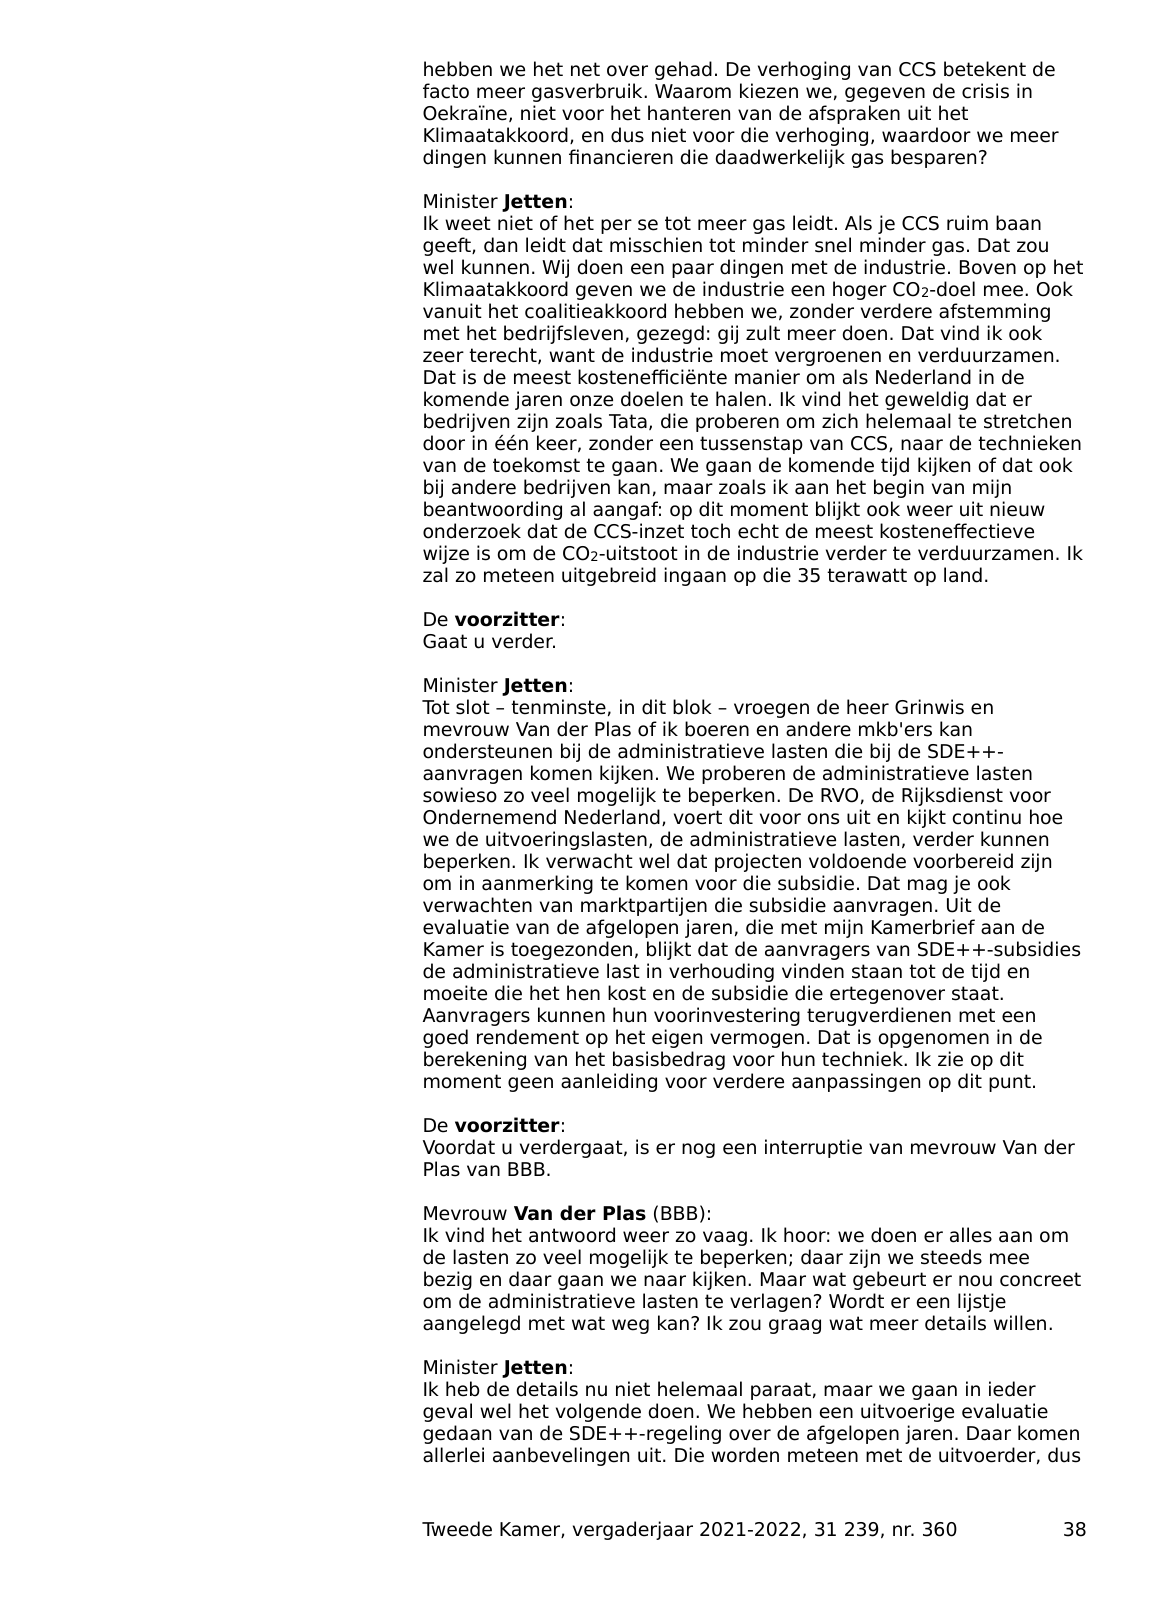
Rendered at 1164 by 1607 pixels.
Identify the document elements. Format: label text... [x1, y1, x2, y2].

text Minister Jetten: [422, 1357, 1087, 1379]
text Tot slot – tenminste, in dit blok – vroegen de heer Grinwis en mevrouw Van der Plas of ik boeren en andere mkb'ers kan ondersteunen bij de administratieve lasten die bij de SDE++-aanvragen komen kijken. We proberen de administratieve lasten sowieso zo veel mogelijk te beperken. De RVO, de Rijksdienst voor Ondernemend Nederland, voert dit voor ons uit en kijkt continu hoe we de uitvoeringslasten, de administratieve lasten, verder kunnen beperken. Ik verwacht wel dat projecten voldoende voorbereid zijn om in aanmerking te komen voor die subsidie. Dat mag je ook verwachten van marktpartijen die subsidie aanvragen. Uit de evaluatie van de afgelopen jaren, die met mijn Kamerbrief aan de Kamer is toegezonden, blijkt dat de aanvragers van SDE++-subsidies de administratieve last in verhouding vinden staan tot de tijd en moeite die het hen kost en de subsidie die ertegenover staat. Aanvragers kunnen hun voorinvestering terugverdienen met een goed rendement op het eigen vermogen. Dat is opgenomen in de berekening van het basisbedrag voor hun techniek. Ik zie op dit moment geen aanleiding voor verdere aanpassingen op dit punt. [422, 697, 1087, 1093]
text Ik vind het antwoord weer zo vaag. Ik hoor: we doen er alles aan om de lasten zo veel mogelijk te beperken; daar zijn we steeds mee bezig en daar gaan we naar kijken. Maar wat gebeurt er nou concreet om de administratieve lasten te verlagen? Wordt er een lijstje aangelegd met wat weg kan? Ik zou graag wat meer details willen. [422, 1225, 1087, 1335]
text De voorzitter: [422, 1115, 1087, 1137]
text Minister Jetten: [422, 675, 1087, 697]
text Ik weet niet of het per se tot meer gas leidt. Als je CCS ruim baan geeft, dan leidt dat misschien tot minder snel minder gas. Dat zou wel kunnen. Wij doen een paar dingen met de industrie. Boven op het Klimaatakkoord geven we de industrie een hoger CO2-doel mee. Ook vanuit het coalitieakkoord hebben we, zonder verdere afstemming met het bedrijfsleven, gezegd: gij zult meer doen. Dat vind ik ook zeer terecht, want de industrie moet vergroenen en verduurzamen. Dat is de meest kostenefficiënte manier om als Nederland in de komende jaren onze doelen te halen. Ik vind het geweldig dat er bedrijven zijn zoals Tata, die proberen om zich helemaal te stretchen door in één keer, zonder een tussenstap van CCS, naar de technieken van de toekomst te gaan. We gaan de komende tijd kijken of dat ook bij andere bedrijven kan, maar zoals ik aan het begin van mijn beantwoording al aangaf: op dit moment blijkt ook weer uit nieuw onderzoek dat de CCS-inzet toch echt de meest kosteneffectieve wijze is om de CO2-uitstoot in de industrie verder te verduurzamen. Ik zal zo meteen uitgebreid ingaan op die 35 terawatt op land. [422, 213, 1087, 587]
text De voorzitter: [422, 609, 1087, 631]
text Minister Jetten: [422, 191, 1087, 213]
text Mevrouw Van der Plas (BBB): [422, 1203, 1087, 1225]
text Gaat u verder. [422, 631, 1087, 653]
text Ik heb de details nu niet helemaal paraat, maar we gaan in ieder geval wel het volgende doen. We hebben een uitvoerige evaluatie gedaan van de SDE++-regeling over de afgelopen jaren. Daar komen allerlei aanbevelingen uit. Die worden meteen met de uitvoerder, dus [422, 1379, 1087, 1467]
text Voordat u verdergaat, is er nog een interruptie van mevrouw Van der Plas van BBB. [422, 1137, 1087, 1181]
text hebben we het net over gehad. De verhoging van CCS betekent de facto meer gasverbruik. Waarom kiezen we, gegeven de crisis in Oekraïne, niet voor het hanteren van de afspraken uit het Klimaatakkoord, en dus niet voor die verhoging, waardoor we meer dingen kunnen financieren die daadwerkelijk gas besparen? [422, 59, 1087, 169]
